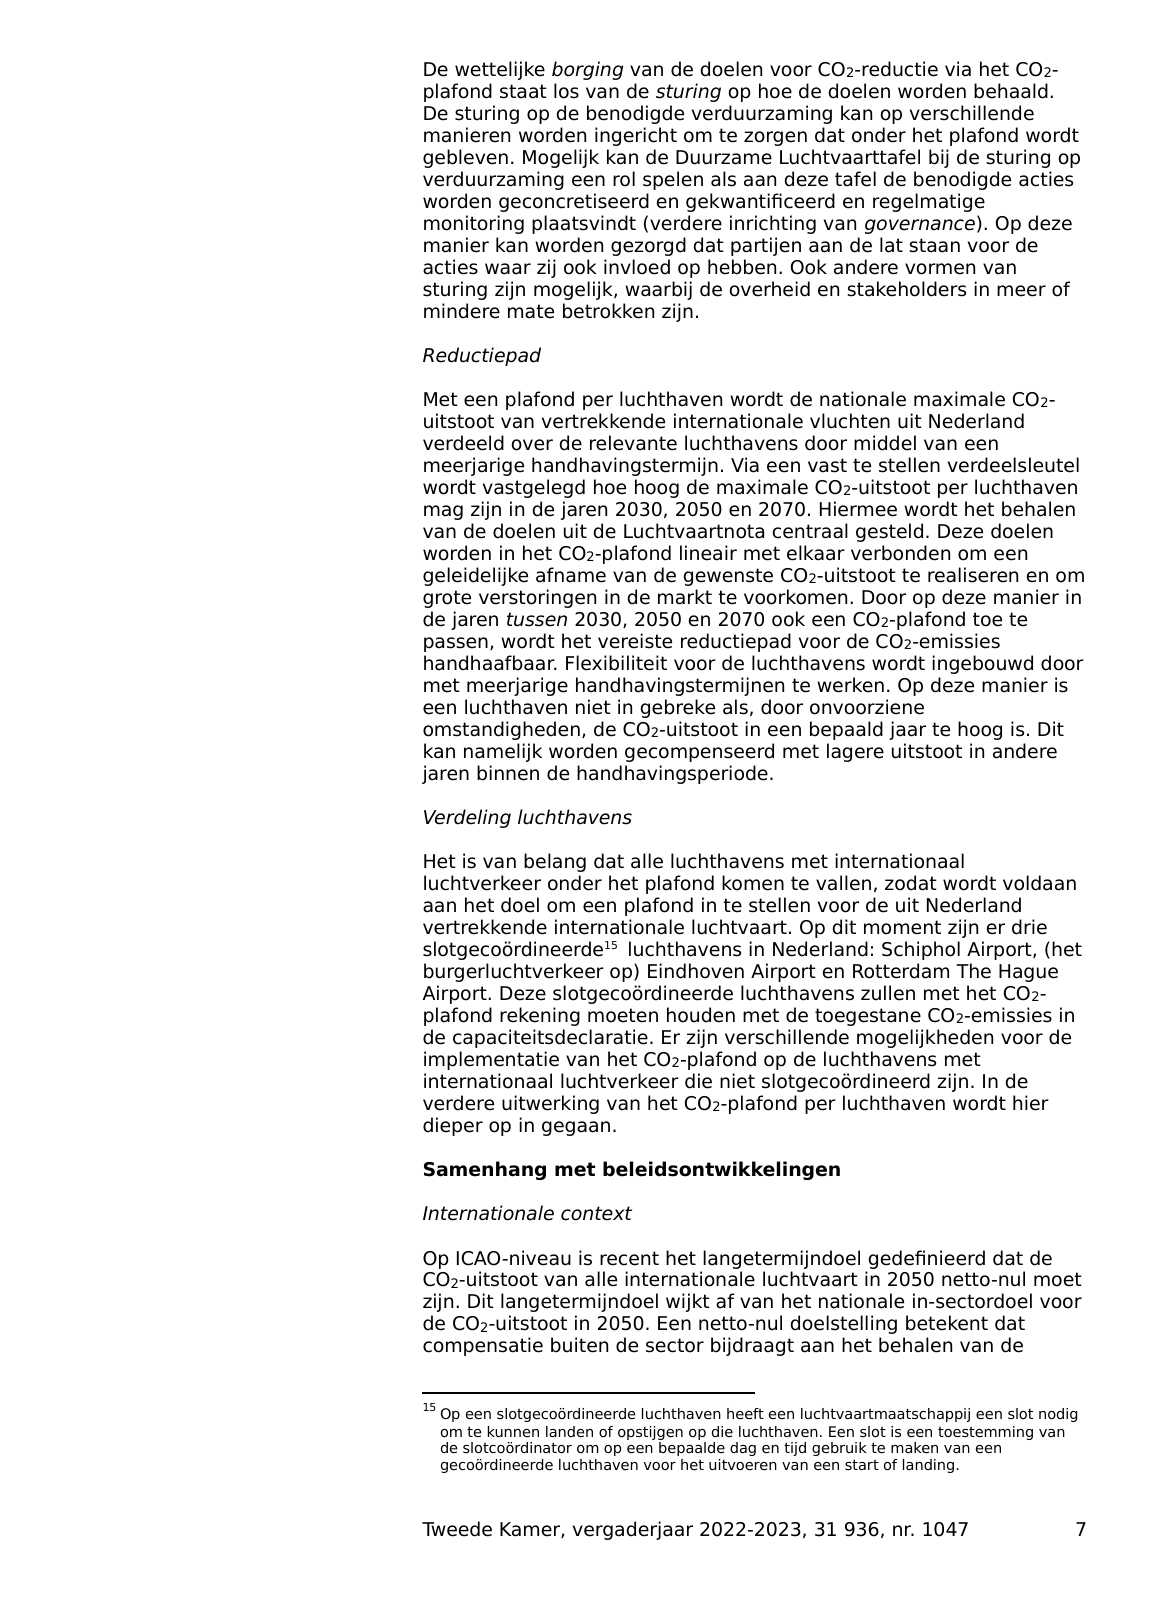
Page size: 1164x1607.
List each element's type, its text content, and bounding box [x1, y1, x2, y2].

subtitle Reductiepad [422, 345, 1087, 367]
text Het is van belang dat alle luchthavens met internationaal luchtverkeer onder het plafond komen te vallen, zodat wordt voldaan aan het doel om een plafond in te stellen voor de uit Nederland vertrekkende internationale luchtvaart. Op dit moment zijn er drie slotgecoördineerde luchthavens in Nederland: Schiphol Airport, (het burgerluchtverkeer op) Eindhoven Airport en Rotterdam The Hague Airport. Deze slotgecoördineerde luchthavens zullen met het CO2-plafond rekening moeten houden met de toegestane CO2-emissies in de capaciteitsdeclaratie. Er zijn verschillende mogelijkheden voor de implementatie van het CO2-plafond op de luchthavens met internationaal luchtverkeer die niet slotgecoördineerd zijn. In de verdere uitwerking van het CO2-plafond per luchthaven wordt hier dieper op in gegaan. [422, 851, 1087, 1137]
text De wettelijke borging van de doelen voor CO2-reductie via het CO2-plafond staat los van de sturing op hoe de doelen worden behaald. De sturing op de benodigde verduurzaming kan op verschillende manieren worden ingericht om te zorgen dat onder het plafond wordt gebleven. Mogelijk kan de Duurzame Luchtvaarttafel bij de sturing op verduurzaming een rol spelen als aan deze tafel de benodigde acties worden geconcretiseerd en gekwantificeerd en regelmatige monitoring plaatsvindt (verdere inrichting van governance). Op deze manier kan worden gezorgd dat partijen aan de lat staan voor de acties waar zij ook invloed op hebben. Ook andere vormen van sturing zijn mogelijk, waarbij de overheid en stakeholders in meer of mindere mate betrokken zijn. [422, 59, 1087, 323]
text Op een slotgecoördineerde luchthaven heeft een luchtvaartmaatschappij een slot nodig om te kunnen landen of opstijgen op die luchthaven. Een slot is een toestemming van de slotcoördinator om op een bepaalde dag en tijd gebruik te maken van een gecoördineerde luchthaven voor het uitvoeren van een start of landing. [422, 1402, 1087, 1474]
text Met een plafond per luchthaven wordt de nationale maximale CO2-uitstoot van vertrekkende internationale vluchten uit Nederland verdeeld over de relevante luchthavens door middel van een meerjarige handhavingstermijn. Via een vast te stellen verdeelsleutel wordt vastgelegd hoe hoog de maximale CO2-uitstoot per luchthaven mag zijn in de jaren 2030, 2050 en 2070. Hiermee wordt het behalen van de doelen uit de Luchtvaartnota centraal gesteld. Deze doelen worden in het CO2-plafond lineair met elkaar verbonden om een geleidelijke afname van de gewenste CO2-uitstoot te realiseren en om grote verstoringen in de markt te voorkomen. Door op deze manier in de jaren tussen 2030, 2050 en 2070 ook een CO2-plafond toe te passen, wordt het vereiste reductiepad voor de CO2-emissies handhaafbaar. Flexibiliteit voor de luchthavens wordt ingebouwd door met meerjarige handhavingstermijnen te werken. Op deze manier is een luchthaven niet in gebreke als, door onvoorziene omstandigheden, de CO2-uitstoot in een bepaald jaar te hoog is. Dit kan namelijk worden gecompenseerd met lagere uitstoot in andere jaren binnen de handhavingsperiode. [422, 389, 1087, 785]
subtitle Samenhang met beleidsontwikkelingen [422, 1159, 1087, 1181]
subtitle Internationale context [422, 1203, 1087, 1225]
text Op ICAO-niveau is recent het langetermijndoel gedefinieerd dat de CO2-uitstoot van alle internationale luchtvaart in 2050 netto-nul moet zijn. Dit langetermijndoel wijkt af van het nationale in-sectordoel voor de CO2-uitstoot in 2050. Een netto-nul doelstelling betekent dat compensatie buiten de sector bijdraagt aan het behalen van de [422, 1247, 1087, 1357]
subtitle Verdeling luchthavens [422, 807, 1087, 829]
